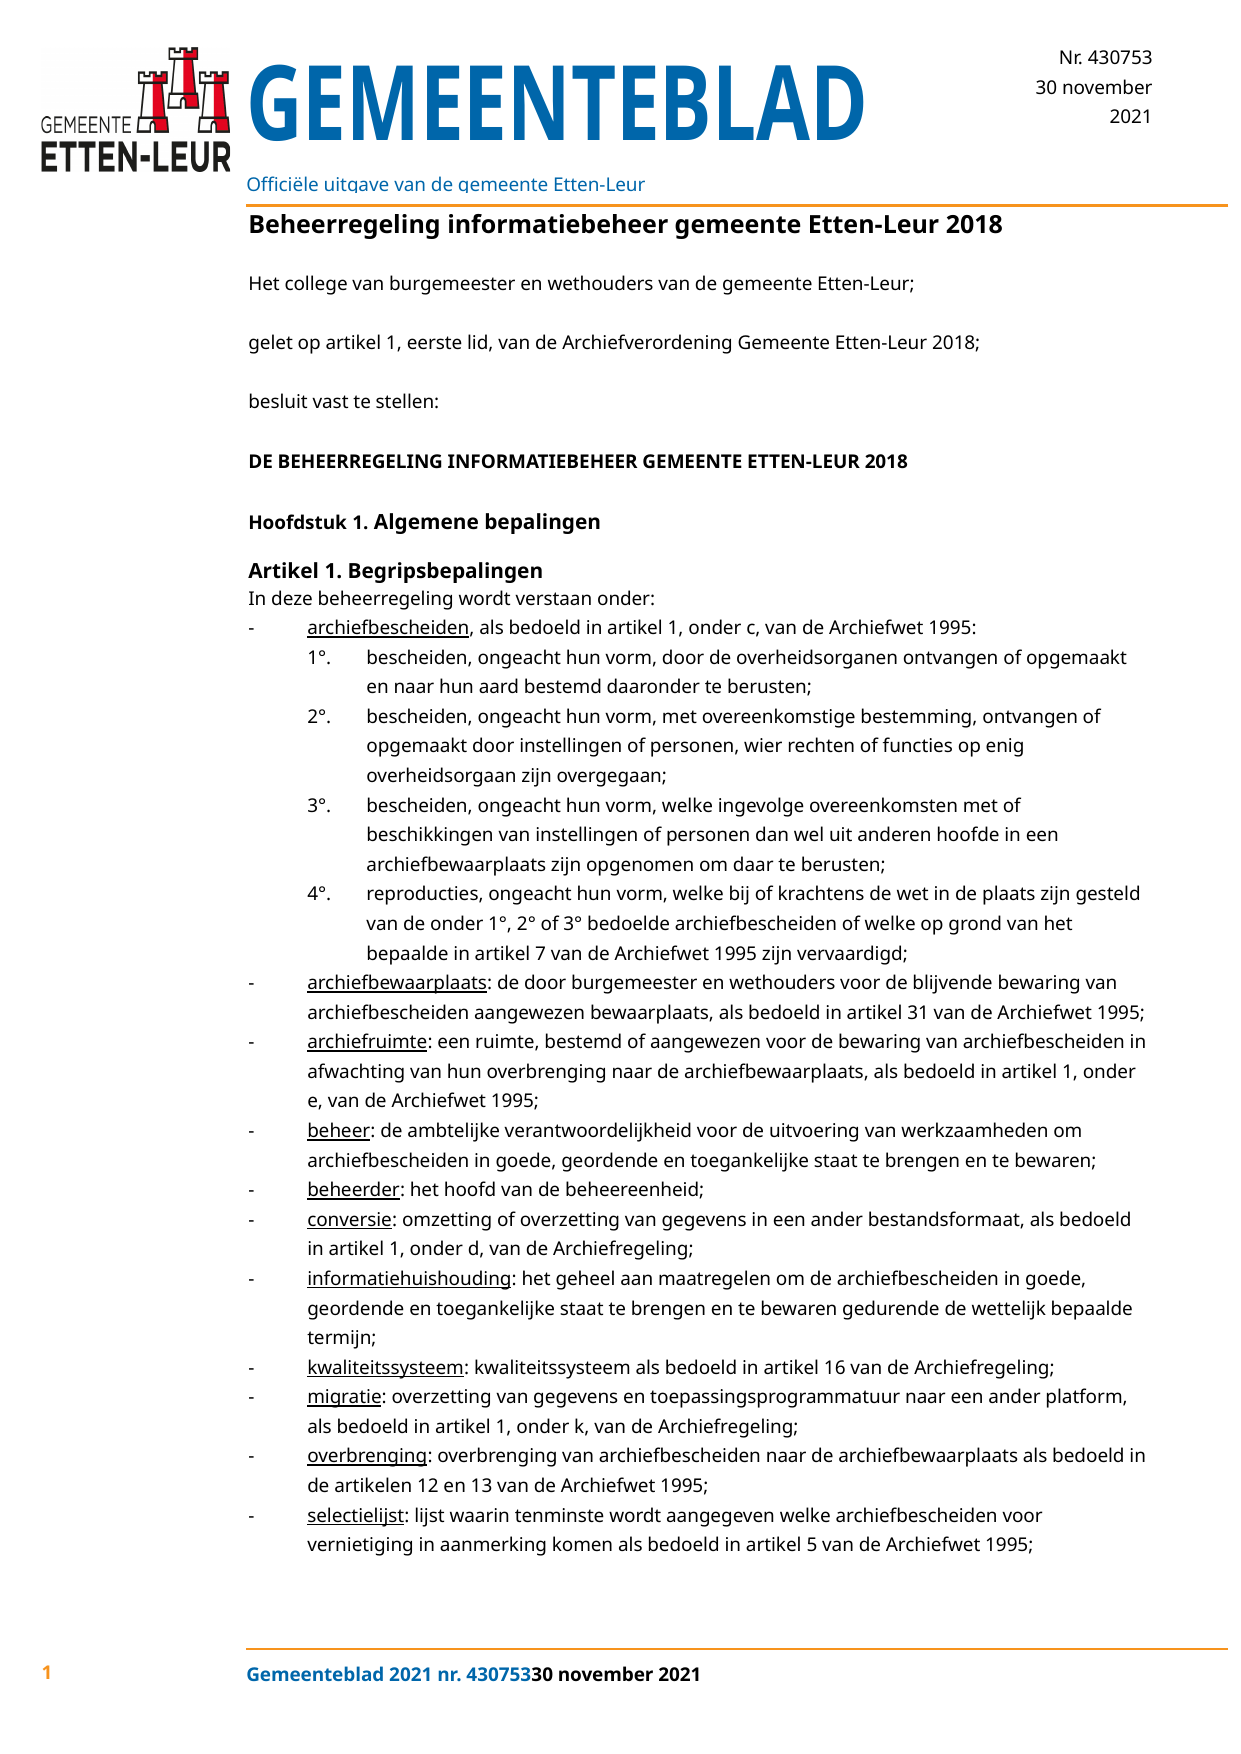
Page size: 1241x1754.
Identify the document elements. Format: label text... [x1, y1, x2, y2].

list beheerder: het hoofd van de beheereenheid; [248, 1176, 1152, 1202]
list migratie: overzetting van gegevens en toepassingsprogrammatuur naar een ander platform, als bedoeld in artikel 1, onder k, van de Archiefregeling; [248, 1383, 1152, 1439]
list archiefruimte: een ruimte, bestemd of aangewezen voor de bewaring van archiefbescheiden in afwachting van hun overbrenging naar de archiefbewaarplaats, als bedoeld in artikel 1, onder e, van de Archiefwet 1995; [248, 1028, 1152, 1113]
text Artikel 1. Begripsbepalingen [248, 556, 1152, 585]
text Het college van burgemeester en wethouders van de gemeente Etten-Leur; [248, 270, 1152, 296]
list bescheiden, ongeacht hun vorm, met overeenkomstige bestemming, ontvangen of opgemaakt door instellingen of personen, wier rechten of functies op enig overheidsorgaan zijn overgegaan; [307, 703, 1152, 788]
text besluit vast te stellen: [248, 389, 1152, 414]
list archiefbewaarplaats: de door burgemeester en wethouders voor de blijvende bewaring van archiefbescheiden aangewezen bewaarplaats, als bedoeld in artikel 31 van de Archiefwet 1995; [248, 969, 1152, 1024]
list archiefbescheiden, als bedoeld in artikel 1, onder c, van de Archiefwet 1995: [248, 614, 1152, 640]
picture [41, 47, 231, 172]
list overbrenging: overbrenging van archiefbescheiden naar de archiefbewaarplaats als bedoeld in de artikelen 12 en 13 van de Archiefwet 1995; [248, 1443, 1152, 1498]
list kwaliteitssysteem: kwaliteitssysteem als bedoeld in artikel 16 van de Archiefregeling; [248, 1354, 1152, 1379]
list beheer: de ambtelijke verantwoordelijkheid voor de uitvoering van werkzaamheden om archiefbescheiden in goede, geordende en toegankelijke staat te brengen en te bewaren; [248, 1117, 1152, 1172]
list informatiehuishouding: het geheel aan maatregelen om de archiefbescheiden in goede, geordende en toegankelijke staat te brengen en te bewaren gedurende de wettelijk bepaalde termijn; [248, 1265, 1152, 1350]
list conversie: omzetting of overzetting van gegevens in een ander bestandsformaat, als bedoeld in artikel 1, onder d, van de Archiefregeling; [248, 1206, 1152, 1261]
list bescheiden, ongeacht hun vorm, door de overheidsorganen ontvangen of opgemaakt en naar hun aard bestemd daaronder te berusten; [307, 644, 1152, 699]
text gelet op artikel 1, eerste lid, van de Archiefverordening Gemeente Etten-Leur 2018; [248, 329, 1152, 355]
text Beheerregeling informatiebeheer gemeente Etten-Leur 2018 [248, 207, 1152, 241]
text In deze beheerregeling wordt verstaan onder: [248, 585, 1152, 610]
list reproducties, ongeacht hun vorm, welke bij of krachtens de wet in de plaats zijn gesteld van de onder 1°, 2° of 3° bedoelde archiefbescheiden of welke op grond van het bepaalde in artikel 7 van de Archiefwet 1995 zijn vervaardigd; [307, 881, 1152, 965]
list selectielijst: lijst waarin tenminste wordt aangegeven welke archiefbescheiden voor vernietiging in aanmerking komen als bedoeld in artikel 5 van de Archiefwet 1995; [248, 1502, 1152, 1557]
text DE BEHEERREGELING INFORMATIEBEHEER GEMEENTE ETTEN-LEUR 2018 [248, 448, 1152, 473]
list bescheiden, ongeacht hun vorm, welke ingevolge overeenkomsten met of beschikkingen van instellingen of personen dan wel uit anderen hoofde in een archiefbewaarplaats zijn opgenomen om daar te berusten; [307, 792, 1152, 877]
text Hoofdstuk 1. Algemene bepalingen [248, 507, 1152, 535]
